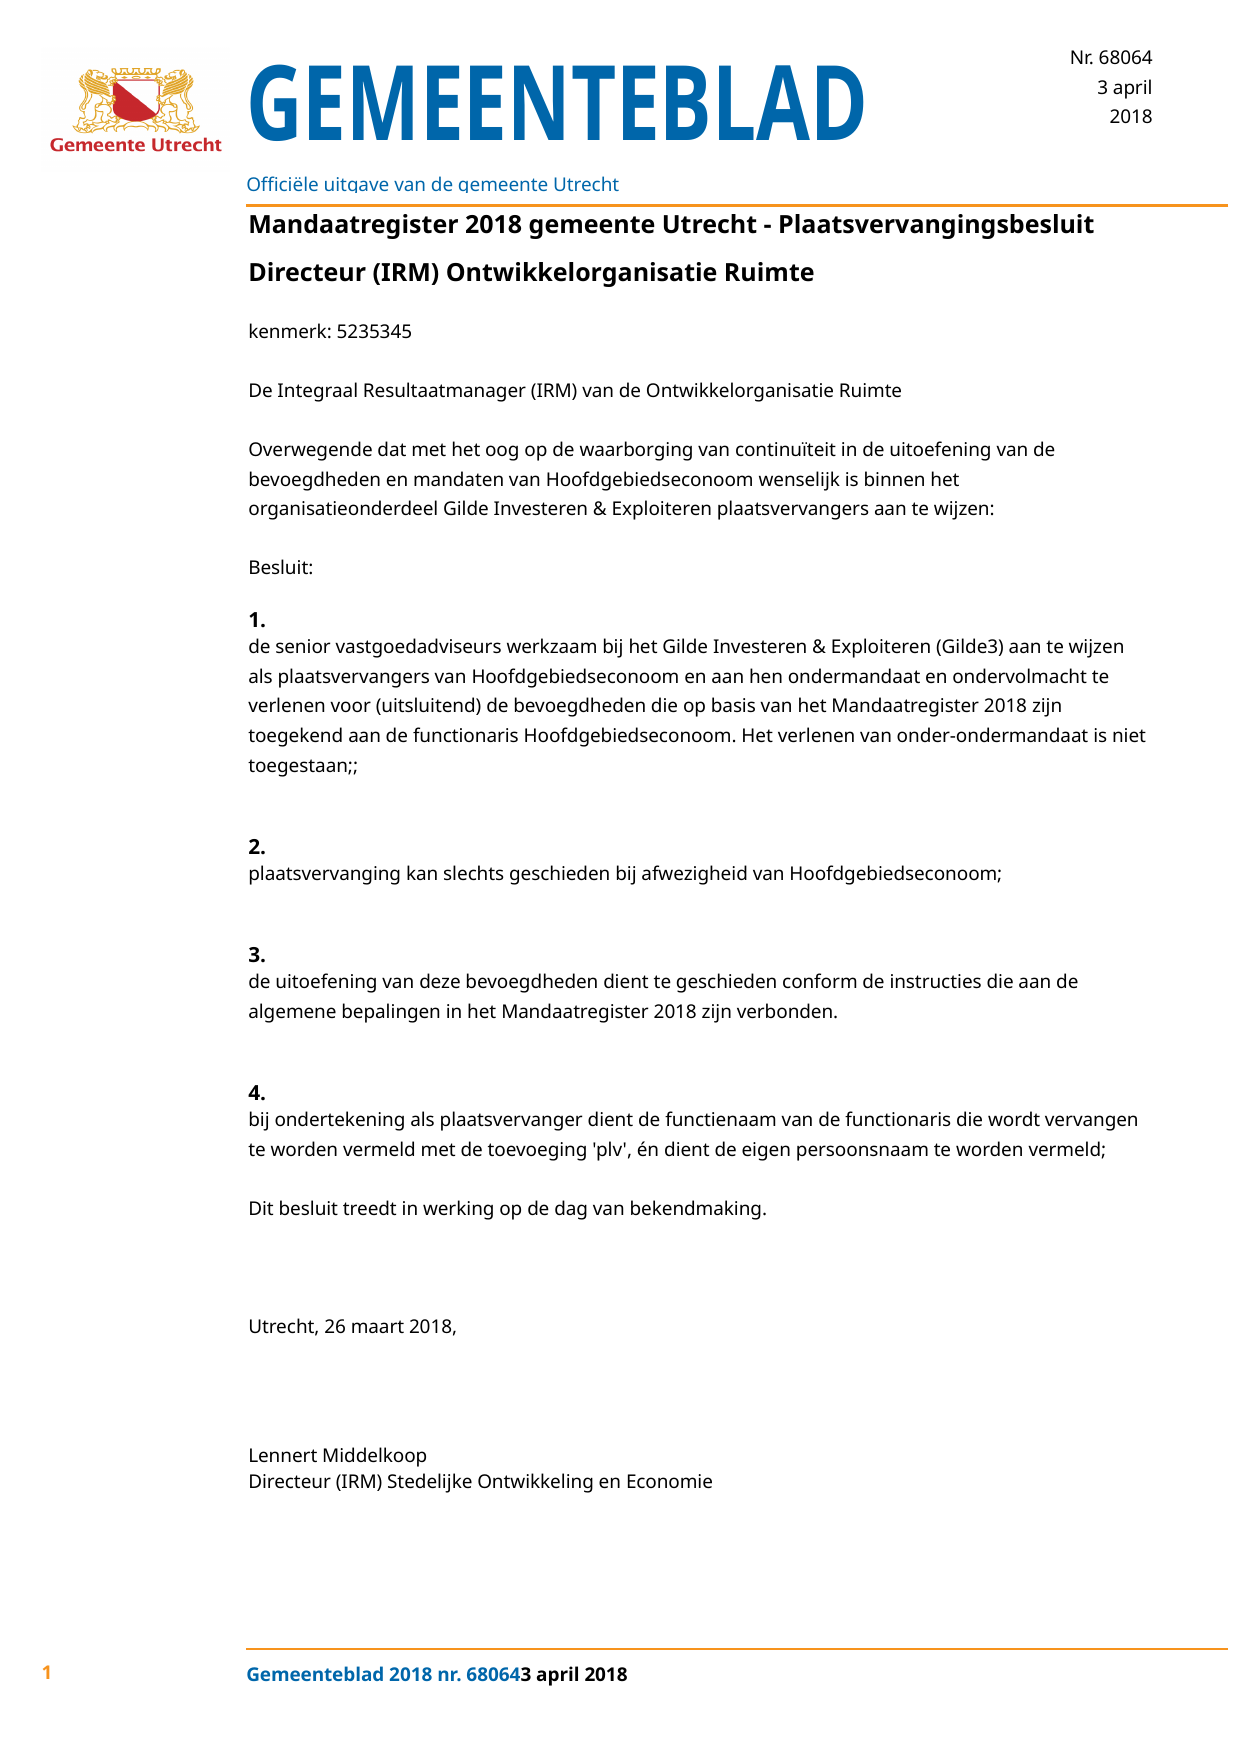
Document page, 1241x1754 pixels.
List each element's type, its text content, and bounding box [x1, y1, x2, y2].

text Dit besluit treedt in werking op de dag van bekendmaking. [248, 1195, 1152, 1221]
text bij ondertekening als plaatsvervanger dient de functienaam van de functionaris die wordt vervangen te worden vermeld met de toevoeging 'plv', én dient de eigen persoonsnaam te worden vermeld; [248, 1107, 1152, 1162]
text Utrecht, 26 maart 2018, [248, 1314, 1152, 1339]
text plaatsvervanging kan slechts geschieden bij afwezigheid van Hoofdgebiedseconoom; [248, 860, 1152, 886]
text Directeur (IRM) Stedelijke Ontwikkeling en Economie [248, 1468, 1152, 1494]
text Lennert Middelkoop [248, 1442, 1152, 1468]
text Overwegende dat met het oog op de waarborging van continuïteit in de uitoefening van de bevoegdheden en mandaten van Hoofdgebiedseconoom wenselijk is binnen het organisatieonderdeel Gilde Investeren & Exploiteren plaatsvervangers aan te wijzen: [248, 436, 1152, 521]
text kenmerk: 5235345 [248, 318, 1152, 344]
text 3. [248, 940, 1152, 969]
text 4. [248, 1078, 1152, 1107]
text de uitoefening van deze bevoegdheden dient te geschieden conform de instructies die aan de algemene bepalingen in het Mandaatregister 2018 zijn verbonden. [248, 969, 1152, 1024]
picture [41, 47, 231, 172]
text De Integraal Resultaatmanager (IRM) van de Ontwikkelorganisatie Ruimte [248, 377, 1152, 403]
text de senior vastgoedadviseurs werkzaam bij het Gilde Investeren & Exploiteren (Gilde3) aan te wijzen als plaatsvervangers van Hoofdgebiedseconoom en aan hen ondermandaat en ondervolmacht te verlenen voor (uitsluitend) de bevoegdheden die op basis van het Mandaatregister 2018 zijn toegekend aan de functionaris Hoofdgebiedseconoom. Het verlenen van onder-ondermandaat is niet toegestaan;; [248, 633, 1152, 777]
text Mandaatregister 2018 gemeente Utrecht - Plaatsvervangingsbesluit Directeur (IRM) Ontwikkelorganisatie Ruimte [248, 207, 1152, 288]
text 1. [248, 605, 1152, 633]
text 2. [248, 832, 1152, 860]
text Besluit: [248, 554, 1152, 580]
